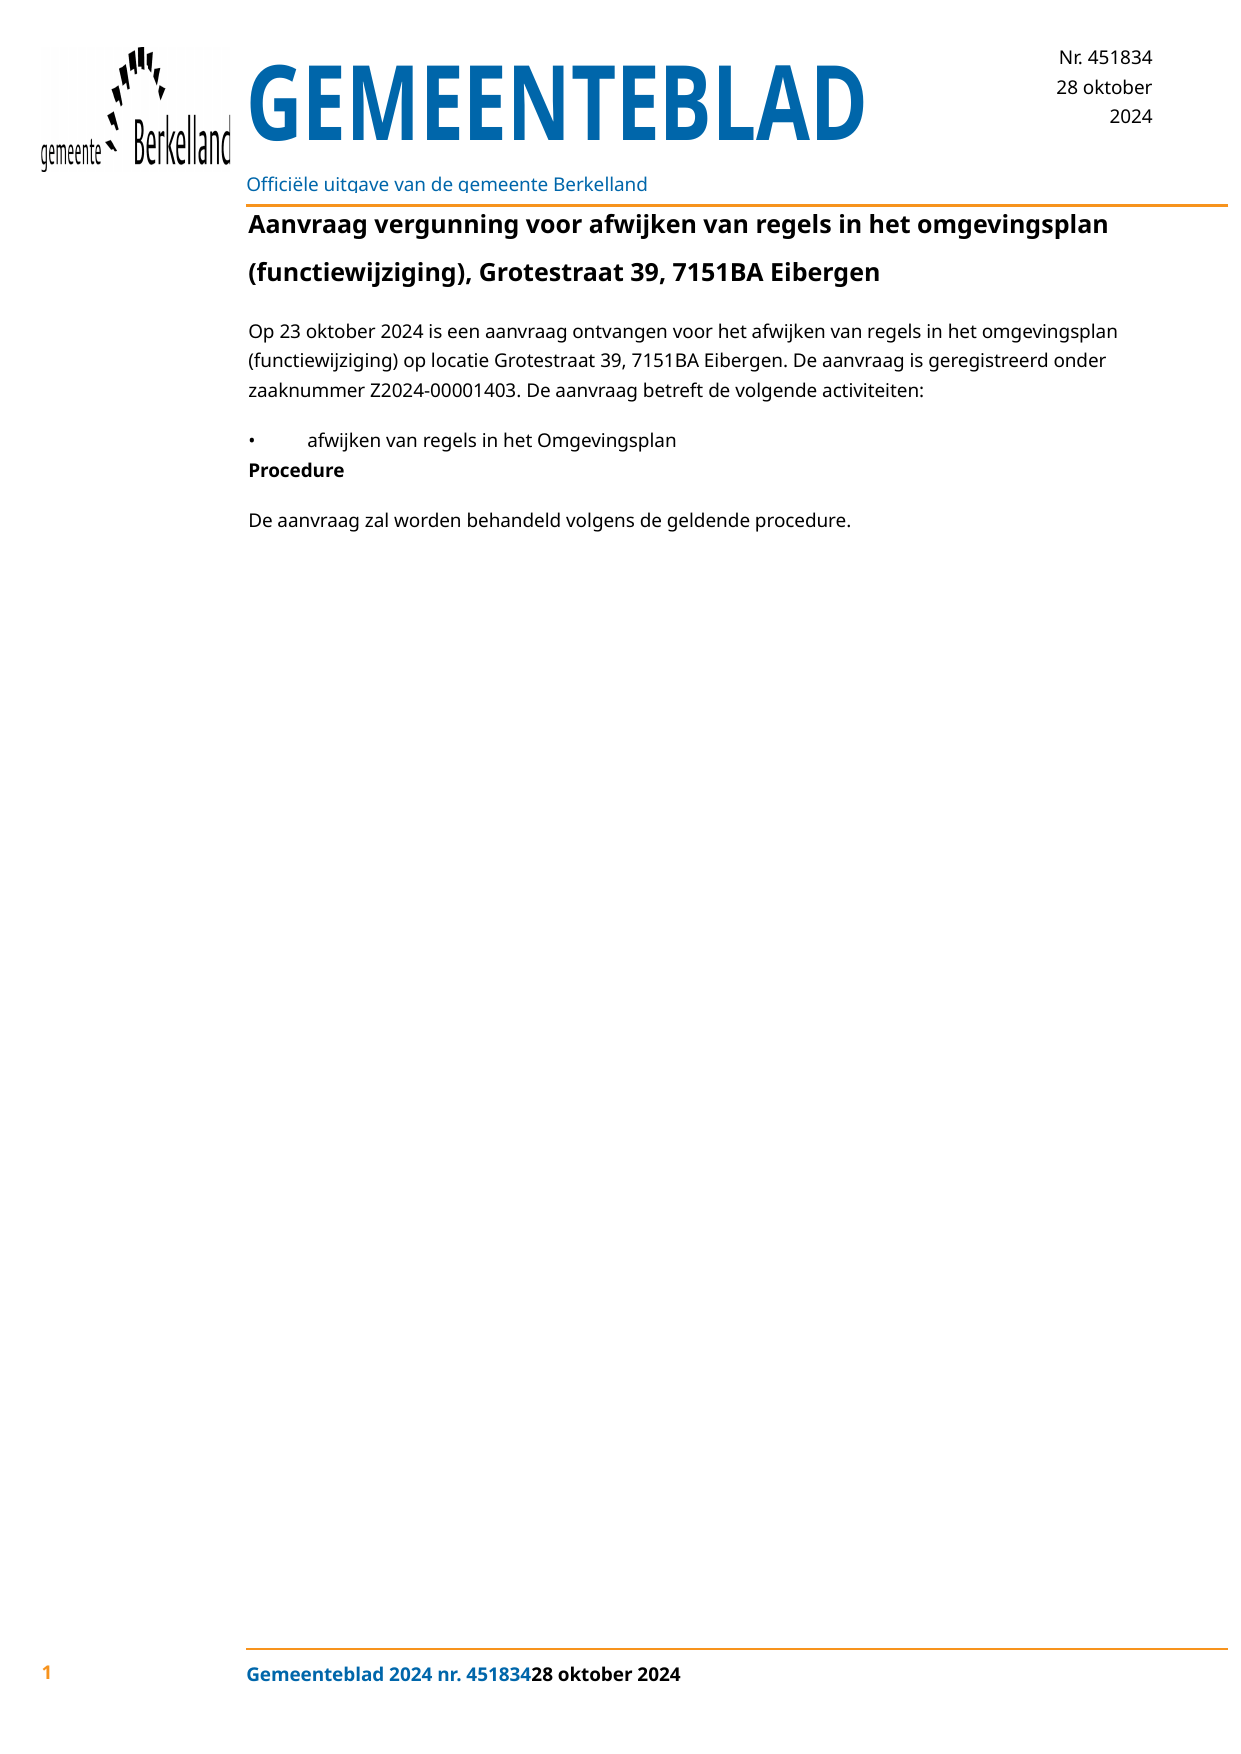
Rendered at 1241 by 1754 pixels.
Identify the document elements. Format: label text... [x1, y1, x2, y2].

list afwijken van regels in het Omgevingsplan [248, 427, 1152, 453]
text Aanvraag vergunning voor afwijken van regels in het omgevingsplan (functiewijziging), Grotestraat 39, 7151BA Eibergen [248, 207, 1152, 288]
picture [41, 47, 231, 172]
text De aanvraag zal worden behandeld volgens de geldende procedure. [248, 507, 1152, 533]
text Procedure [248, 457, 1152, 483]
text Op 23 oktober 2024 is een aanvraag ontvangen voor het afwijken van regels in het omgevingsplan (functiewijziging) op locatie Grotestraat 39, 7151BA Eibergen. De aanvraag is geregistreerd onder zaaknummer Z2024-00001403. De aanvraag betreft de volgende activiteiten: [248, 318, 1152, 403]
